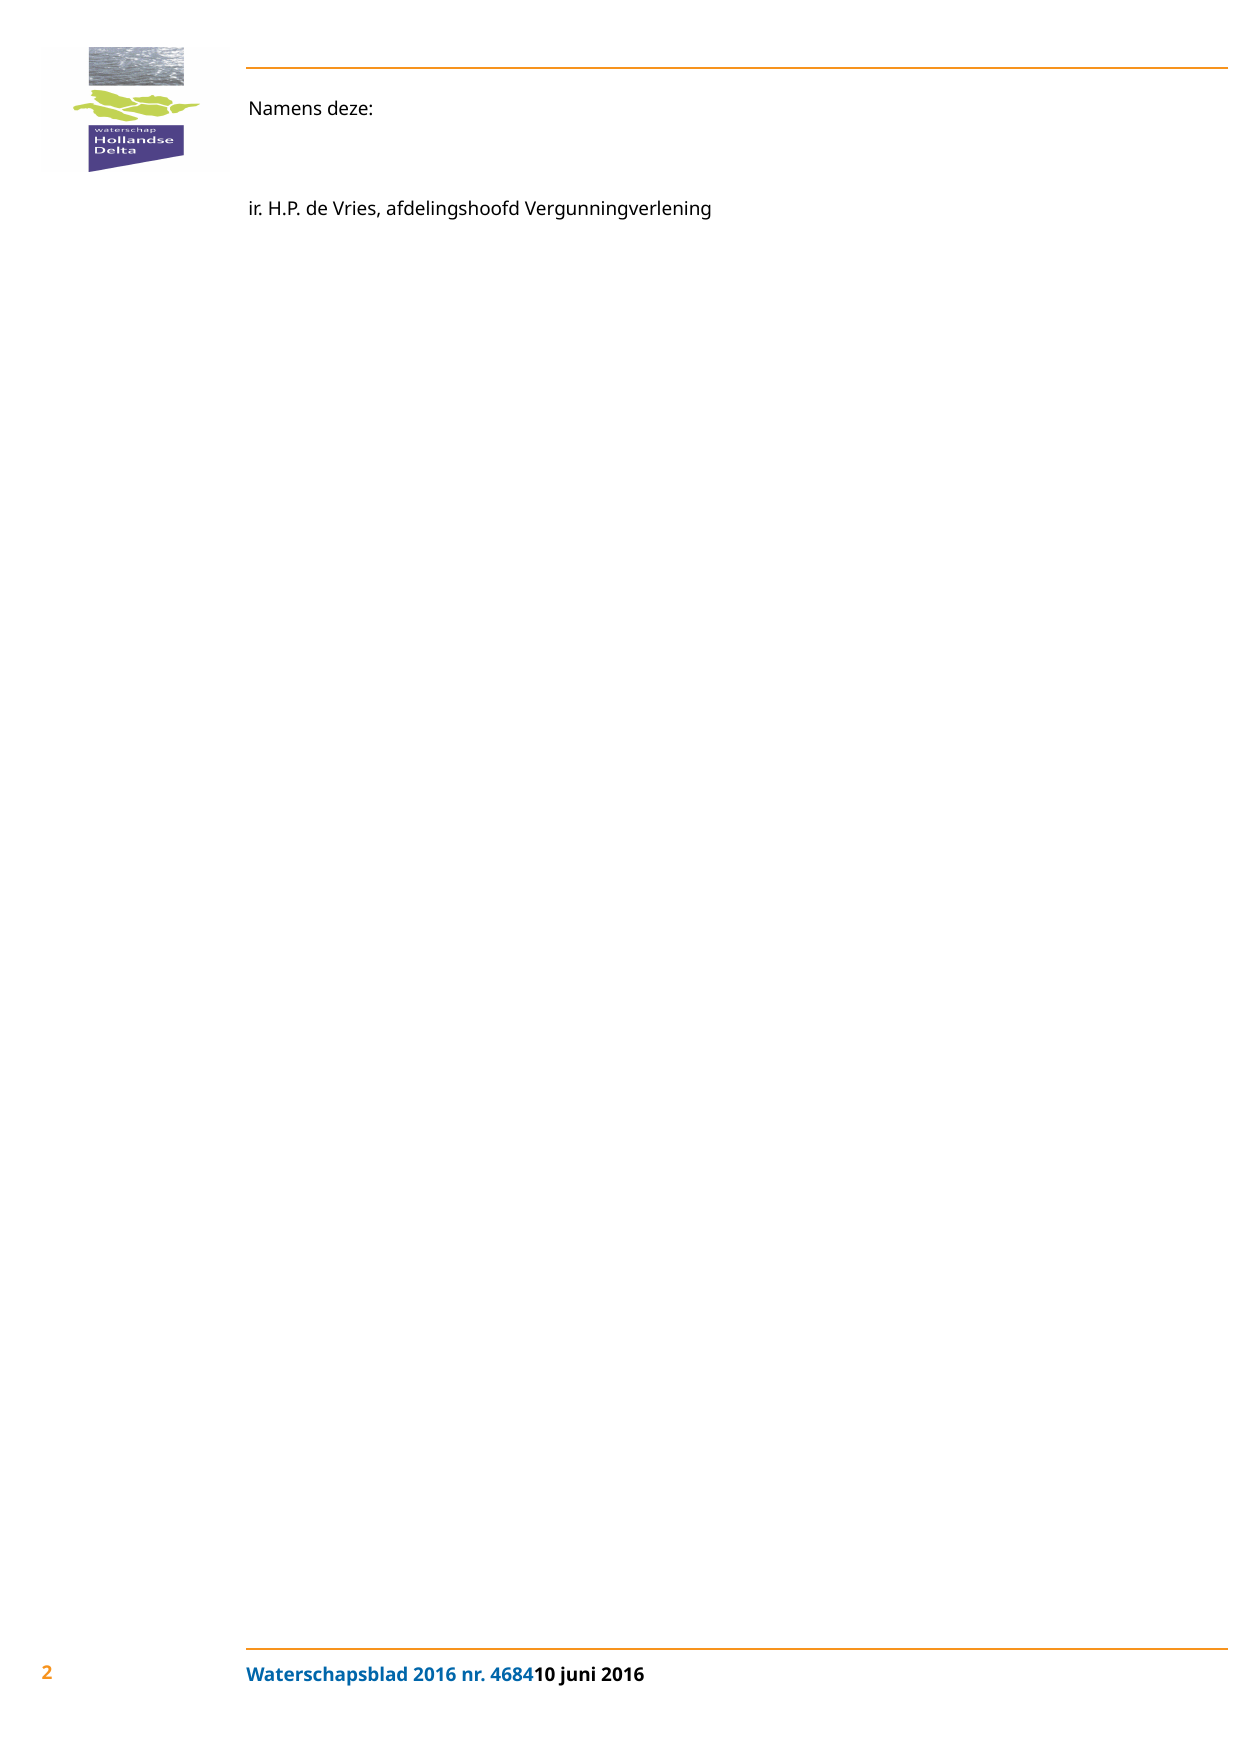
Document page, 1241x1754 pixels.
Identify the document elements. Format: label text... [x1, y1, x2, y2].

text ir. H.P. de Vries, afdelingshoofd Vergunningverlening [248, 196, 1152, 221]
text ​ [248, 145, 1152, 171]
picture [41, 47, 231, 172]
text Namens deze: [248, 95, 1152, 121]
